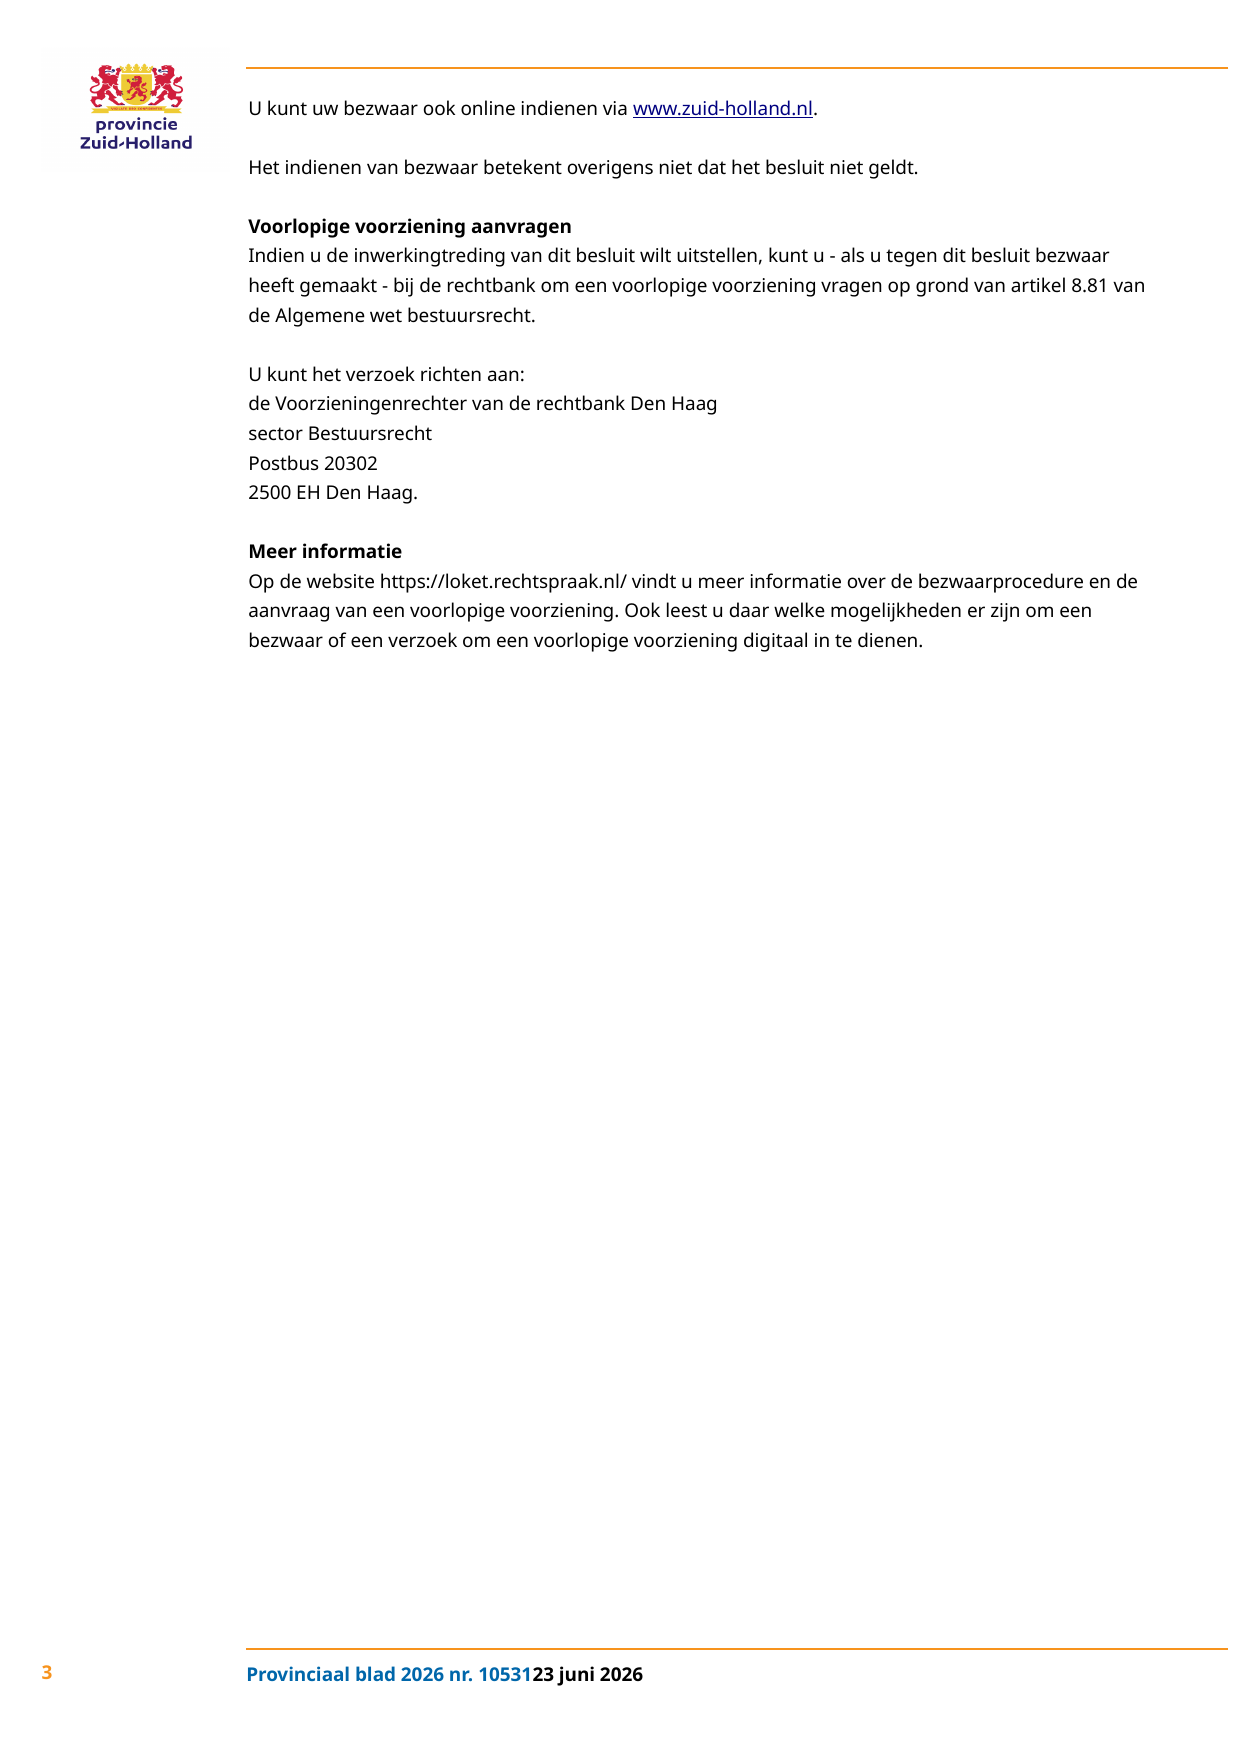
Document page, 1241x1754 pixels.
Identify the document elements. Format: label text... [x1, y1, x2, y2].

text U kunt uw bezwaar ook online indienen via www.zuid-holland.nl. [248, 95, 1152, 121]
text U kunt het verzoek richten aan: [248, 361, 1152, 387]
picture [41, 47, 231, 172]
text Voorlopige voorziening aanvragen [248, 213, 1152, 239]
text de Voorzieningenrechter van de rechtbank Den Haag [248, 391, 1152, 416]
text 2500 EH Den Haag. [248, 479, 1152, 505]
text sector Bestuursrecht [248, 420, 1152, 446]
text Indien u de inwerkingtreding van dit besluit wilt uitstellen, kunt u - als u tegen dit besluit bezwaar heeft gemaakt - bij de rechtbank om een voorlopige voorziening vragen op grond van artikel 8.81 van de Algemene wet bestuursrecht. [248, 243, 1152, 328]
text Het indienen van bezwaar betekent overigens niet dat het besluit niet geldt. [248, 154, 1152, 180]
text Postbus 20302 [248, 450, 1152, 476]
text Op de website https://loket.rechtspraak.nl/ vindt u meer informatie over de bezwaarprocedure en de aanvraag van een voorlopige voorziening. Ook leest u daar welke mogelijkheden er zijn om een bezwaar of een verzoek om een voorlopige voorziening digitaal in te dienen. [248, 568, 1152, 653]
text Meer informatie [248, 538, 1152, 564]
